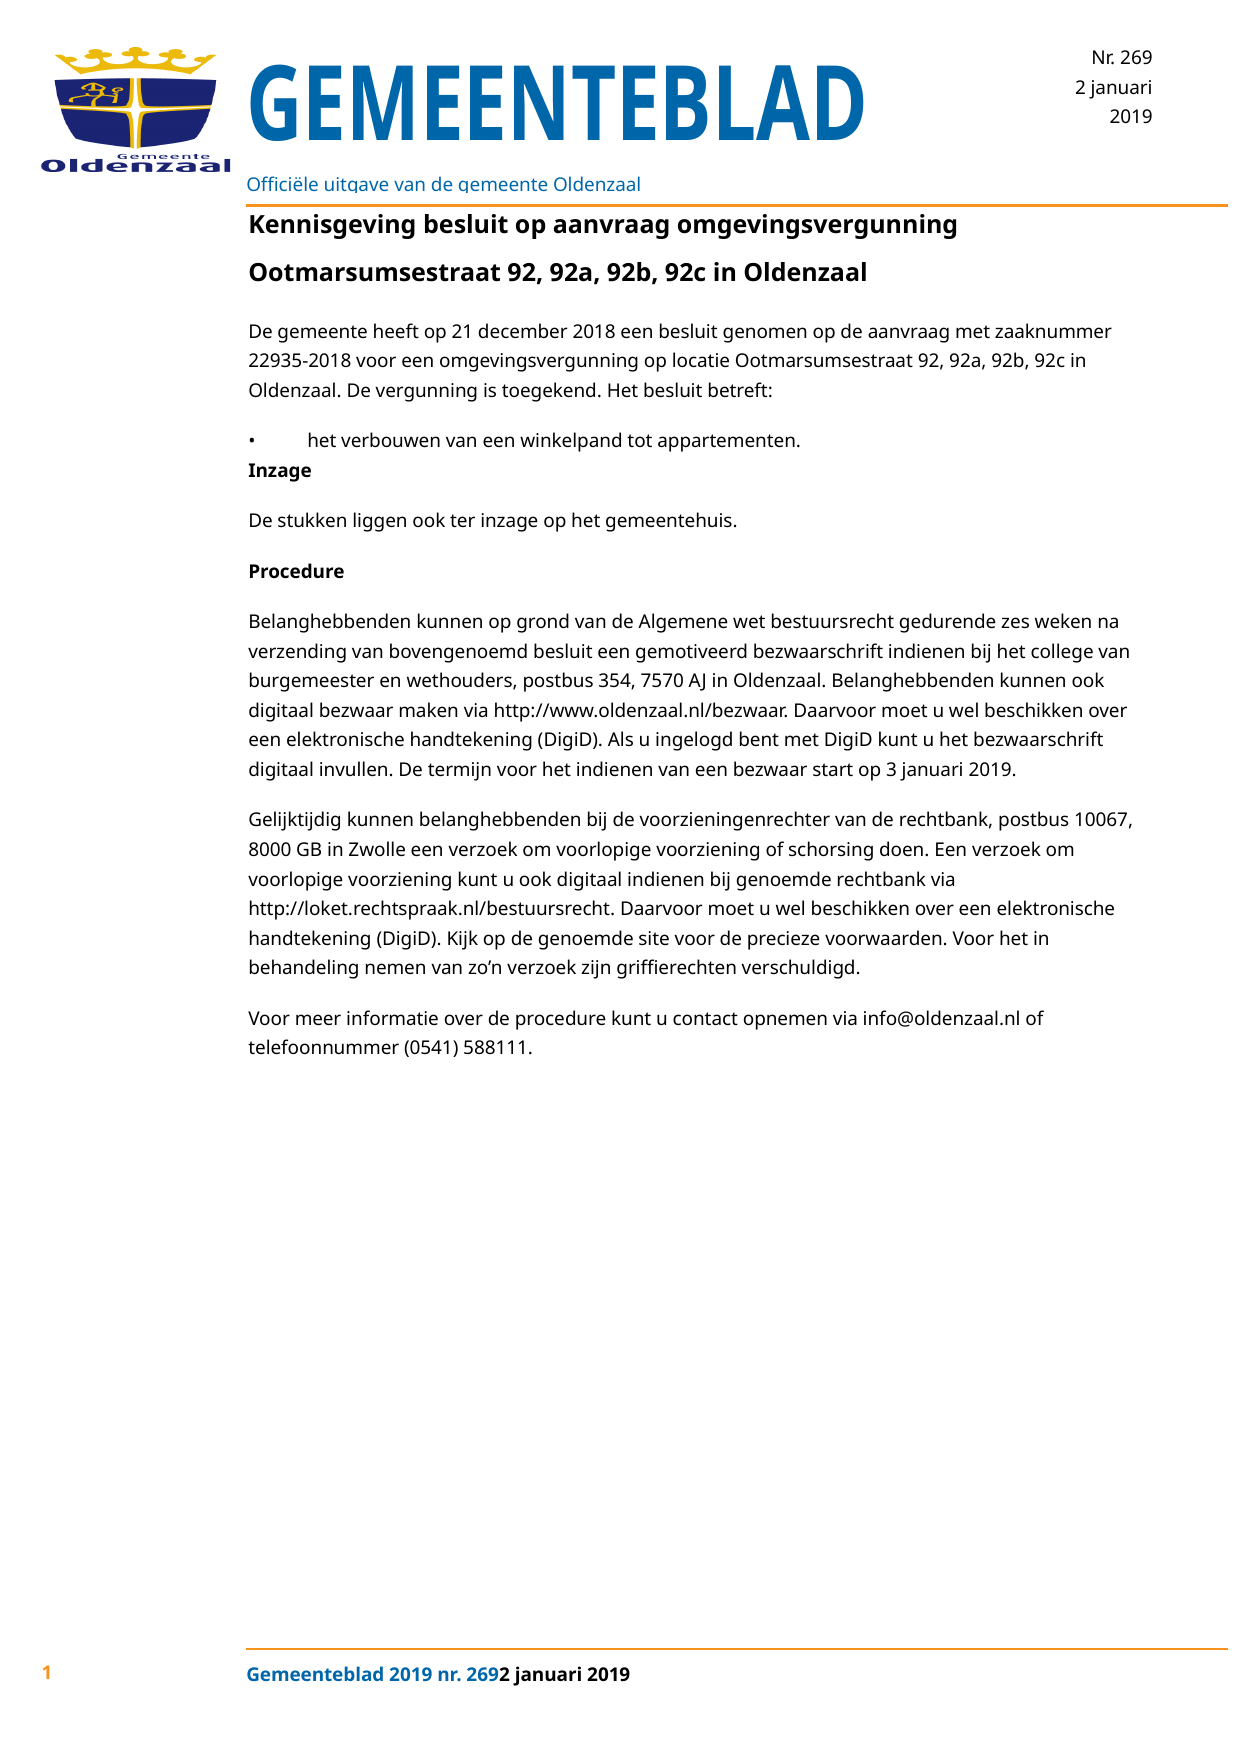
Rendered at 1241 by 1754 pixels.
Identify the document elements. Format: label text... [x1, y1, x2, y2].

text Gelijktijdig kunnen belanghebbenden bij de voorzieningenrechter van de rechtbank, postbus 10067, 8000 GB in Zwolle een verzoek om voorlopige voorziening of schorsing doen. Een verzoek om voorlopige voorziening kunt u ook digitaal indienen bij genoemde rechtbank via http://loket.rechtspraak.nl/bestuursrecht. Daarvoor moet u wel beschikken over een elektronische handtekening (DigiD). Kijk op de genoemde site voor de precieze voorwaarden. Voor het in behandeling nemen van zo’n verzoek zijn griffierechten verschuldigd. [248, 807, 1152, 980]
text De gemeente heeft op 21 december 2018 een besluit genomen op de aanvraag met zaaknummer 22935-2018 voor een omgevingsvergunning op locatie Ootmarsumsestraat 92, 92a, 92b, 92c in Oldenzaal. De vergunning is toegekend. Het besluit betreft: [248, 318, 1152, 403]
picture [41, 47, 231, 172]
text Inzage [248, 457, 1152, 483]
text Procedure [248, 558, 1152, 584]
text Belanghebbenden kunnen op grond van de Algemene wet bestuursrecht gedurende zes weken na verzending van bovengenoemd besluit een gemotiveerd bezwaarschrift indienen bij het college van burgemeester en wethouders, postbus 354, 7570 AJ in Oldenzaal. Belanghebbenden kunnen ook digitaal bezwaar maken via http://www.oldenzaal.nl/bezwaar. Daarvoor moet u wel beschikken over een elektronische handtekening (DigiD). Als u ingelogd bent met DigiD kunt u het bezwaarschrift digitaal invullen. De termijn voor het indienen van een bezwaar start op 3 januari 2019. [248, 608, 1152, 782]
text Voor meer informatie over de procedure kunt u contact opnemen via info@oldenzaal.nl of telefoonnummer (0541) 588111. [248, 1005, 1152, 1060]
text De stukken liggen ook ter inzage op het gemeentehuis. [248, 507, 1152, 533]
list het verbouwen van een winkelpand tot appartementen. [248, 427, 1152, 453]
text Kennisgeving besluit op aanvraag omgevingsvergunning Ootmarsumsestraat 92, 92a, 92b, 92c in Oldenzaal [248, 207, 1152, 288]
